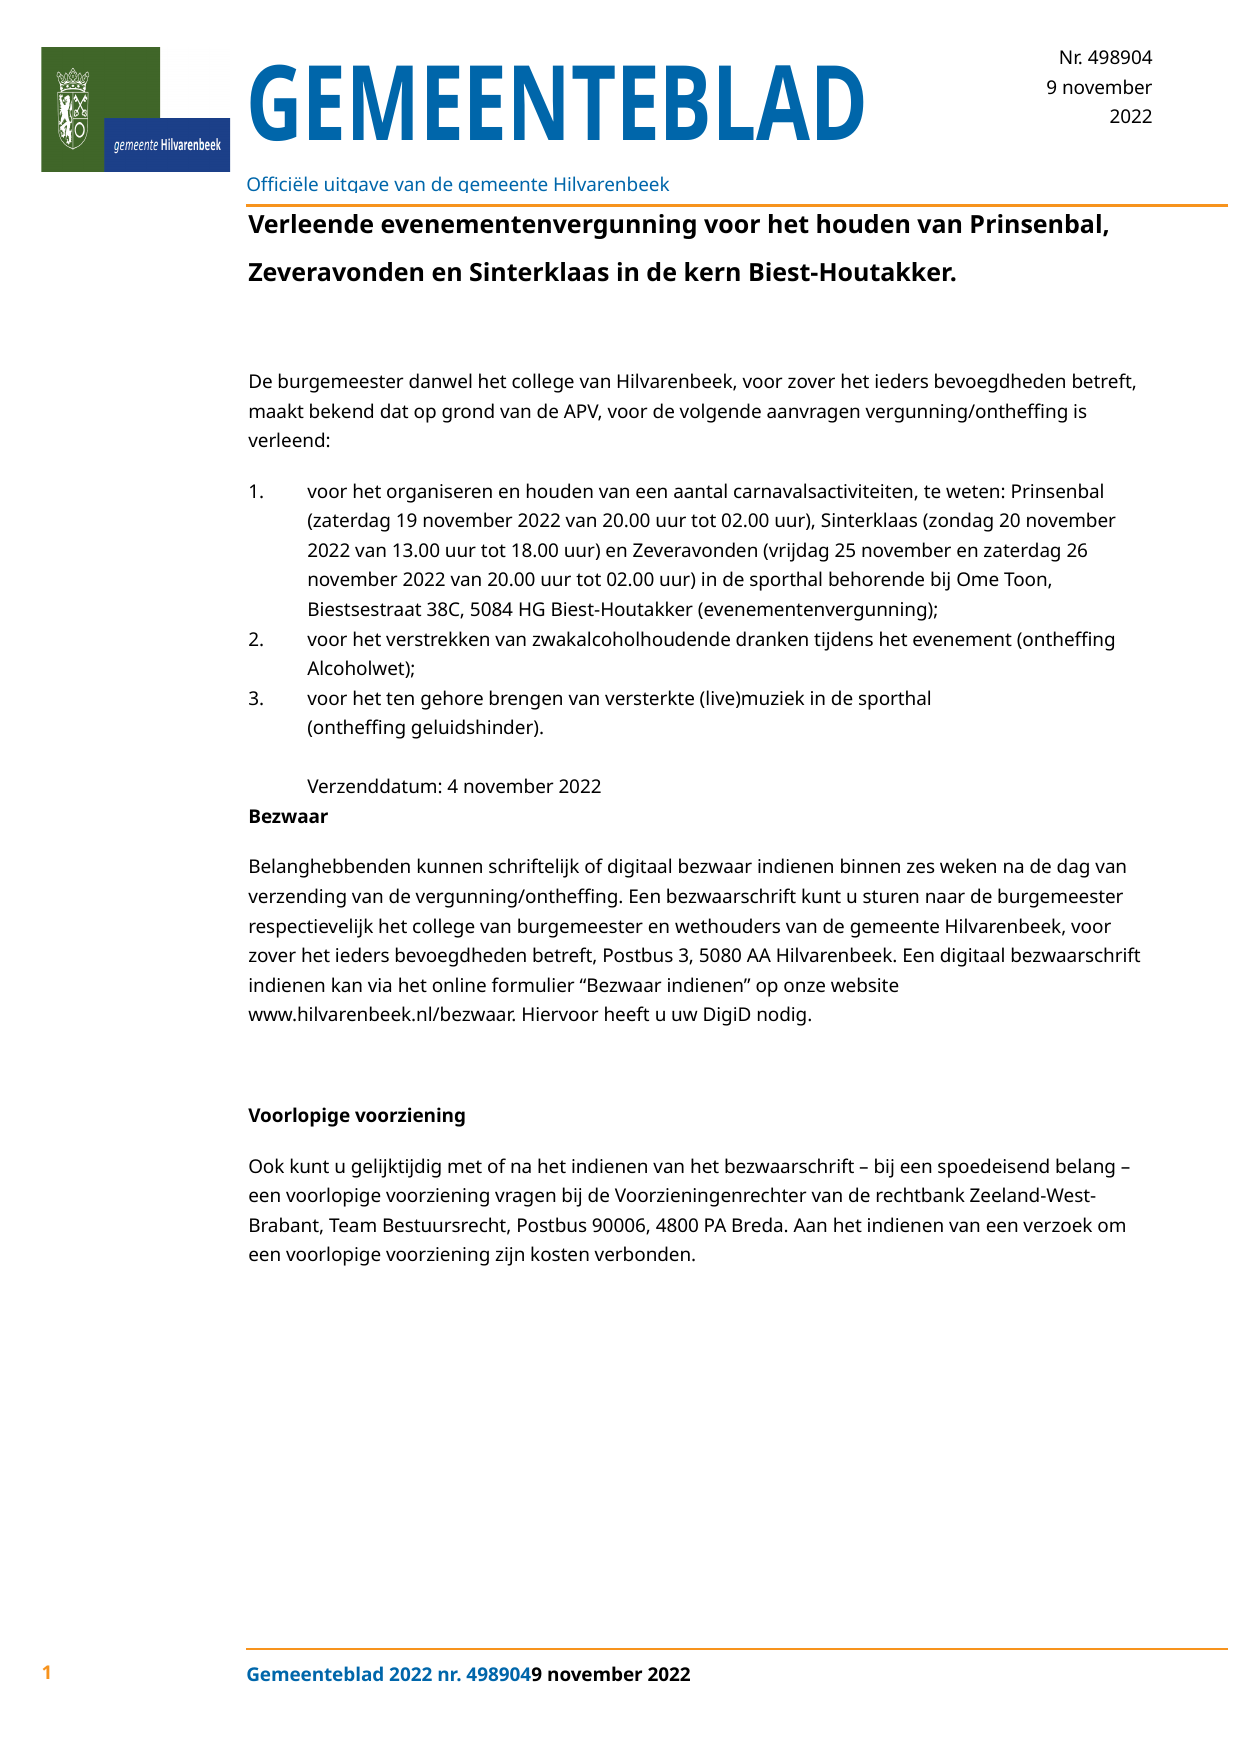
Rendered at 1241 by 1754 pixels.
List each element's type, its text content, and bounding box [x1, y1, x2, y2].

list (ontheffing geluidshinder). [248, 714, 1152, 740]
list Verzenddatum: 4 november 2022 [248, 774, 1152, 799]
text De burgemeester danwel het college van Hilvarenbeek, voor zover het ieders bevoegdheden betreft, maakt bekend dat op grond van de APV, voor de volgende aanvragen vergunning/ontheffing is verleend: [248, 368, 1152, 453]
list voor het organiseren en houden van een aantal carnavalsactiviteiten, te weten: Prinsenbal (zaterdag 19 november 2022 van 20.00 uur tot 02.00 uur), Sinterklaas (zondag 20 november 2022 van 13.00 uur tot 18.00 uur) en Zeveravonden (vrijdag 25 november en zaterdag 26 november 2022 van 20.00 uur tot 02.00 uur) in de sporthal behorende bij Ome Toon, Biestsestraat 38C, 5084 HG Biest-Houtakker (evenementenvergunning); [248, 478, 1152, 622]
text Ook kunt u gelijktijdig met of na het indienen van het bezwaarschrift – bij een spoedeisend belang – een voorlopige voorziening vragen bij de Voorzieningenrechter van de rechtbank Zeeland-West-Brabant, Team Bestuursrecht, Postbus 90006, 4800 PA Breda. Aan het indienen van een verzoek om een voorlopige voorziening zijn kosten verbonden. [248, 1153, 1152, 1267]
text Bezwaar [248, 803, 1152, 829]
list voor het ten gehore brengen van versterkte (live)muziek in de sporthal [248, 685, 1152, 711]
text Verleende evenementenvergunning voor het houden van Prinsenbal, Zeveravonden en Sinterklaas in de kern Biest-Houtakker. [248, 207, 1152, 288]
picture [41, 47, 231, 172]
list voor het verstrekken van zwakalcoholhoudende dranken tijdens het evenement (ontheffing Alcoholwet); [248, 626, 1152, 681]
text Belanghebbenden kunnen schriftelijk of digitaal bezwaar indienen binnen zes weken na de dag van verzending van de vergunning/ontheffing. Een bezwaarschrift kunt u sturen naar de burgemeester respectievelijk het college van burgemeester en wethouders van de gemeente Hilvarenbeek, voor zover het ieders bevoegdheden betreft, Postbus 3, 5080 AA Hilvarenbeek. Een digitaal bezwaarschrift indienen kan via het online formulier “Bezwaar indienen” op onze website www.hilvarenbeek.nl/bezwaar. Hiervoor heeft u uw DigiD nodig. [248, 854, 1152, 1027]
text Voorlopige voorziening [248, 1102, 1152, 1128]
